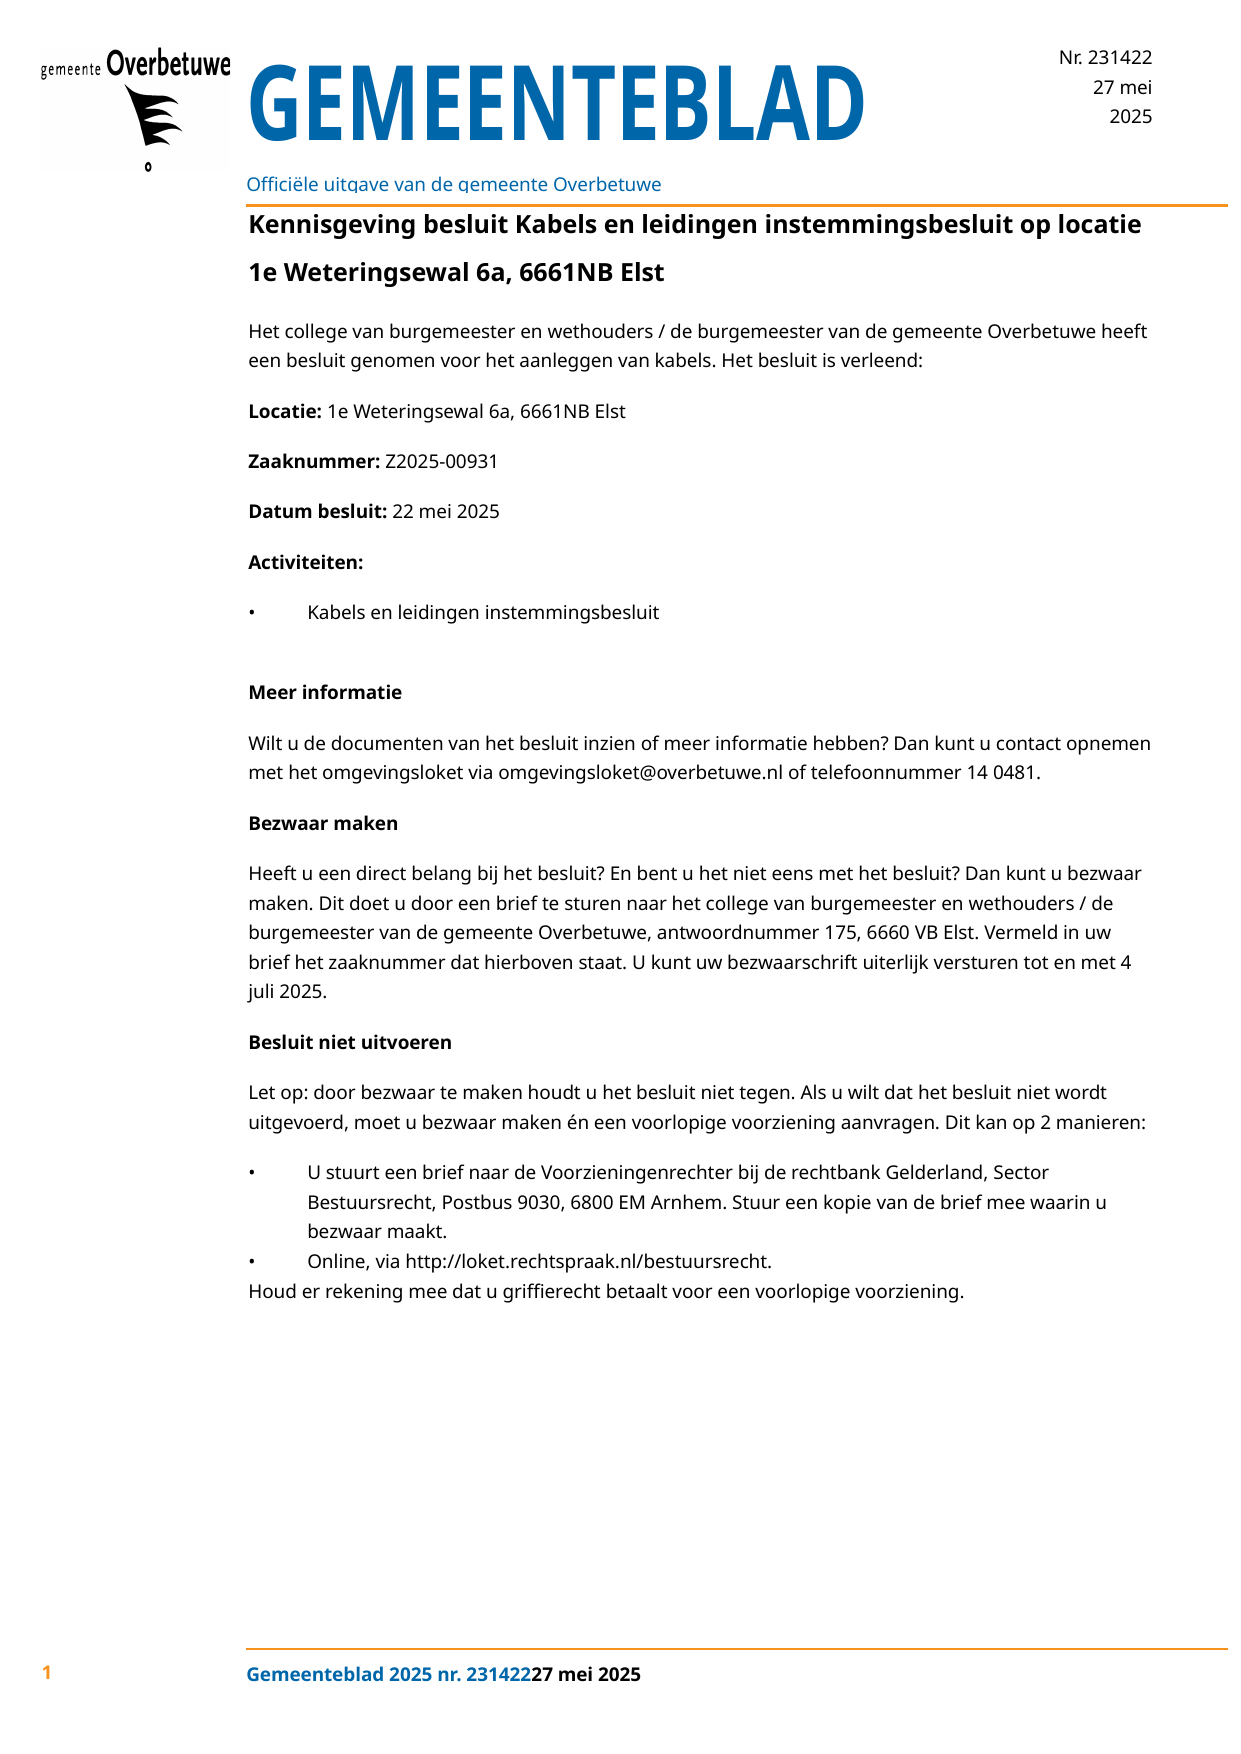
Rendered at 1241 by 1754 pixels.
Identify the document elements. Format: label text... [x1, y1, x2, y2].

text Wilt u de documenten van het besluit inzien of meer informatie hebben? Dan kunt u contact opnemen met het omgevingsloket via omgevingsloket@overbetuwe.nl of telefoonnummer 14 0481. [248, 730, 1152, 785]
text Locatie: 1e Weteringsewal 6a, 6661NB Elst [248, 398, 1152, 424]
list Kabels en leidingen instemmingsbesluit [248, 599, 1152, 625]
text Let op: door bezwaar te maken houdt u het besluit niet tegen. Als u wilt dat het besluit niet wordt uitgevoerd, moet u bezwaar maken én een voorlopige voorziening aanvragen. Dit kan op 2 manieren: [248, 1079, 1152, 1135]
text Houd er rekening mee dat u griffierecht betaalt voor een voorlopige voorziening. [248, 1278, 1152, 1304]
text Bezwaar maken [248, 810, 1152, 836]
text Meer informatie [248, 679, 1152, 705]
text Datum besluit: 22 mei 2025 [248, 499, 1152, 524]
text Het college van burgemeester en wethouders / de burgemeester van de gemeente Overbetuwe heeft een besluit genomen voor het aanleggen van kabels. Het besluit is verleend: [248, 318, 1152, 373]
text Besluit niet uitvoeren [248, 1029, 1152, 1055]
text Kennisgeving besluit Kabels en leidingen instemmingsbesluit op locatie 1e Weteringsewal 6a, 6661NB Elst [248, 207, 1152, 288]
list Online, via http://loket.rechtspraak.nl/bestuursrecht. [248, 1248, 1152, 1274]
text Heeft u een direct belang bij het besluit? En bent u het niet eens met het besluit? Dan kunt u bezwaar maken. Dit doet u door een brief te sturen naar het college van burgemeester en wethouders / de burgemeester van de gemeente Overbetuwe, antwoordnummer 175, 6660 VB Elst. Vermeld in uw brief het zaaknummer dat hierboven staat. U kunt uw bezwaarschrift uiterlijk versturen tot en met 4 juli 2025. [248, 860, 1152, 1004]
list U stuurt een brief naar de Voorzieningenrechter bij de rechtbank Gelderland, Sector Bestuursrecht, Postbus 9030, 6800 EM Arnhem. Stuur een kopie van de brief mee waarin u bezwaar maakt. [248, 1159, 1152, 1244]
picture [41, 47, 231, 172]
text Activiteiten: [248, 549, 1152, 575]
text Zaaknummer: Z2025-00931 [248, 448, 1152, 474]
